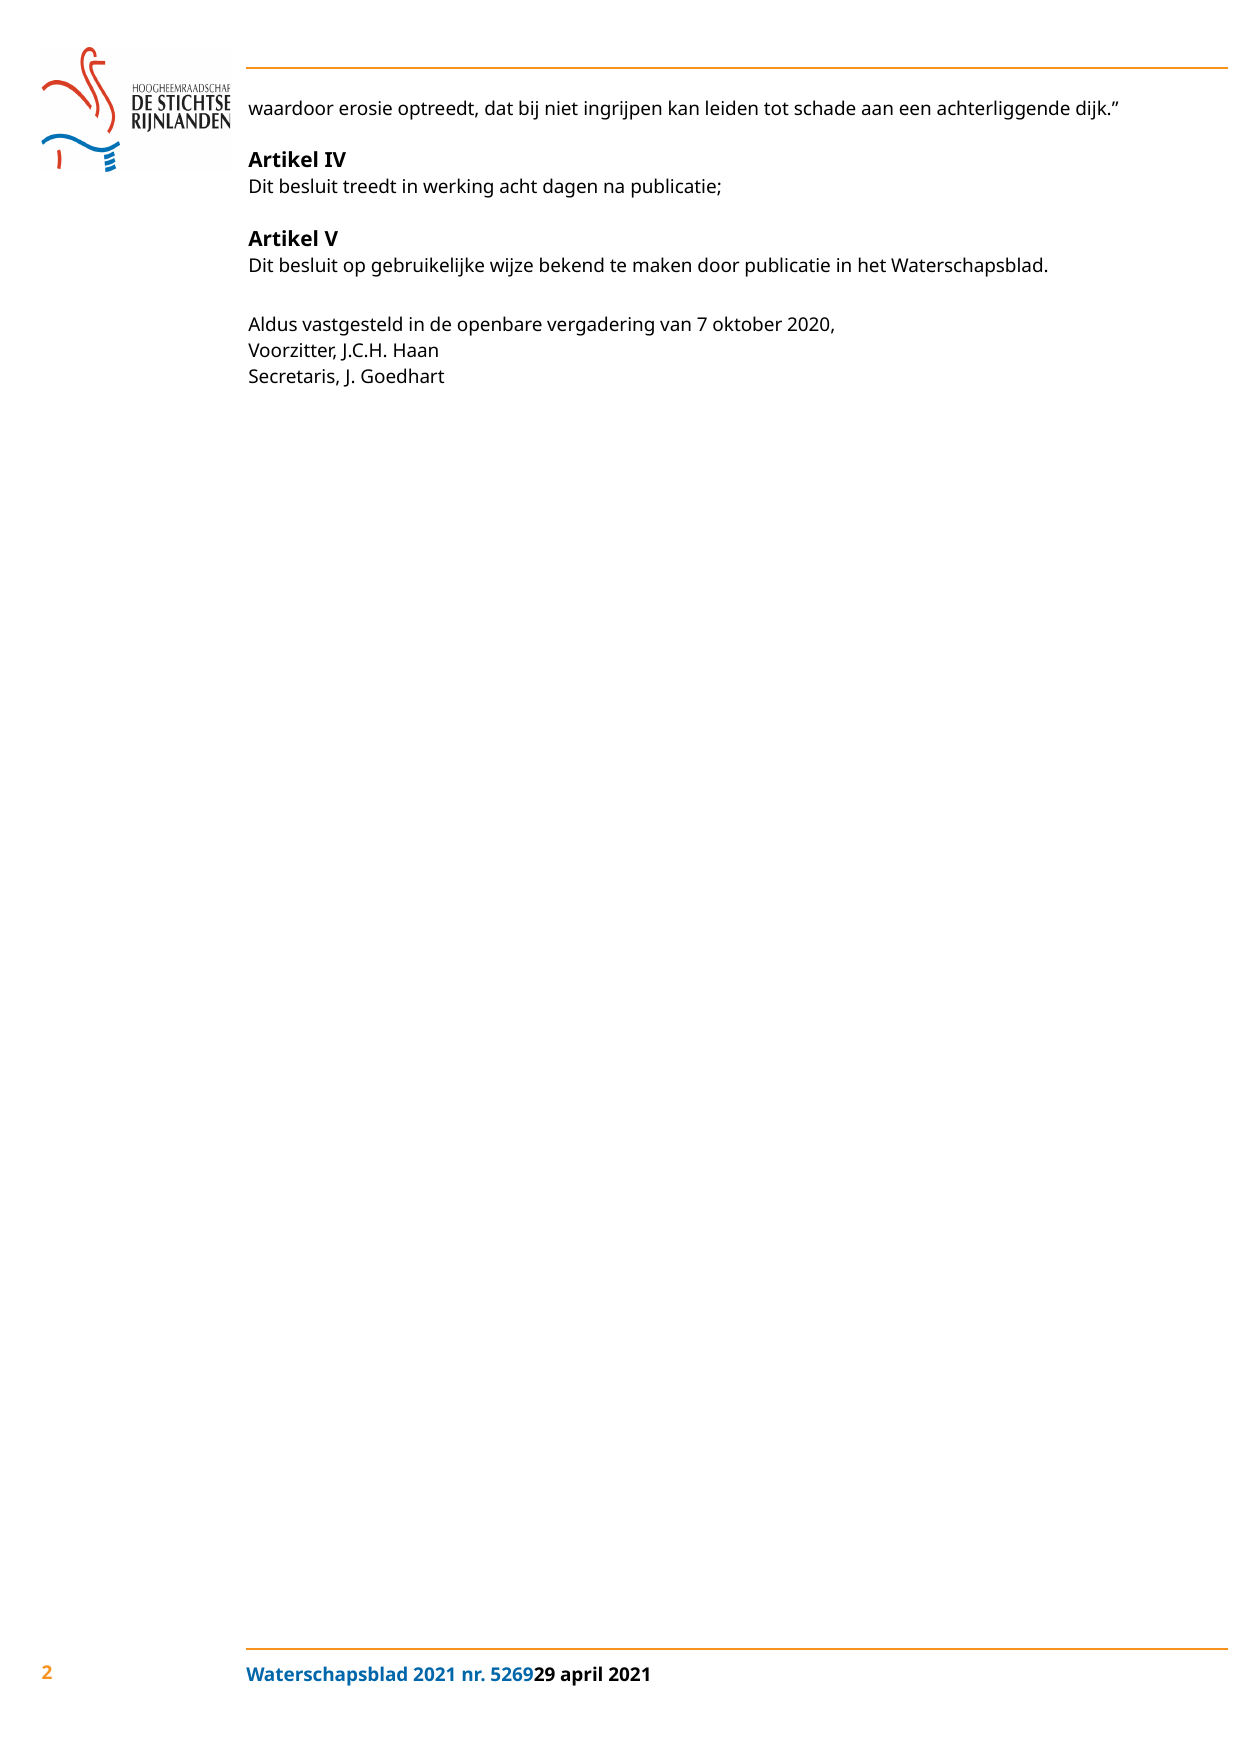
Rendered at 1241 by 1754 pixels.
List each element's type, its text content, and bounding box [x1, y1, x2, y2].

text Artikel IV [248, 145, 1152, 174]
text Secretaris, J. Goedhart [248, 363, 1152, 389]
text Dit besluit treedt in werking acht dagen na publicatie; [248, 174, 1152, 199]
text Dit besluit op gebruikelijke wijze bekend te maken door publicatie in het Waterschapsblad. [248, 252, 1152, 278]
text Voorzitter, J.C.H. Haan [248, 337, 1152, 363]
text waardoor erosie optreedt, dat bij niet ingrijpen kan leiden tot schade aan een achterliggende dijk.” [248, 95, 1152, 121]
text Aldus vastgesteld in de openbare vergadering van 7 oktober 2020, [248, 312, 1152, 337]
text Artikel V [248, 224, 1152, 252]
picture [41, 47, 231, 172]
